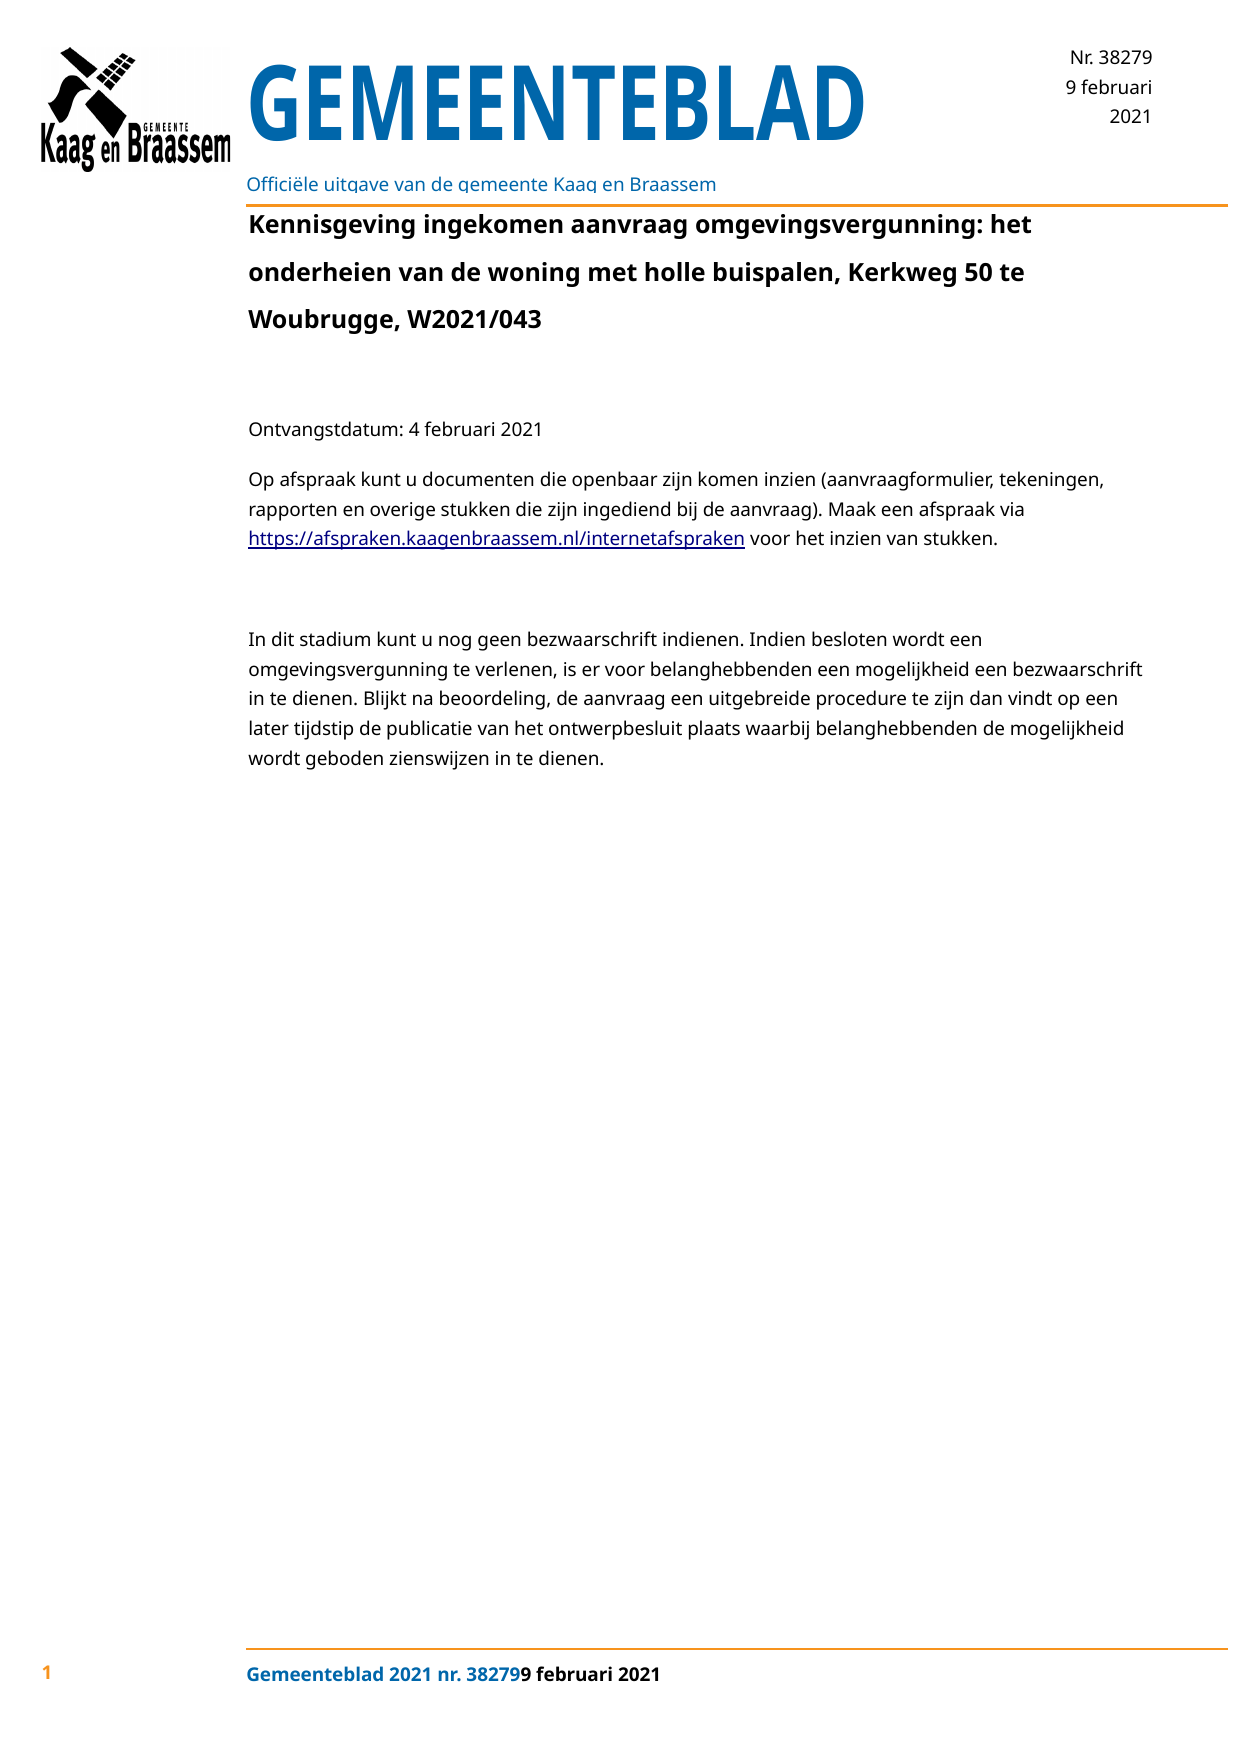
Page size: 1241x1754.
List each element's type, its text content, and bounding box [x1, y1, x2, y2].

text Kennisgeving ingekomen aanvraag omgevingsvergunning: het onderheien van de woning met holle buispalen, Kerkweg 50 te Woubrugge, W2021/043 [248, 207, 1152, 336]
picture [41, 47, 231, 172]
text In dit stadium kunt u nog geen bezwaarschrift indienen. Indien besloten wordt een omgevingsvergunning te verlenen, is er voor belanghebbenden een mogelijkheid een bezwaarschrift in te dienen. Blijkt na beoordeling, de aanvraag een uitgebreide procedure te zijn dan vindt op een later tijdstip de publicatie van het ontwerpbesluit plaats waarbij belanghebbenden de mogelijkheid wordt geboden zienswijzen in te dienen. [248, 626, 1152, 770]
text Op afspraak kunt u documenten die openbaar zijn komen inzien (aanvraagformulier, tekeningen, rapporten en overige stukken die zijn ingediend bij de aanvraag). Maak een afspraak via https://afspraken.kaagenbraassem.nl/internetafspraken voor het inzien van stukken. [248, 466, 1152, 551]
text Ontvangstdatum: 4 februari 2021 [248, 416, 1152, 442]
